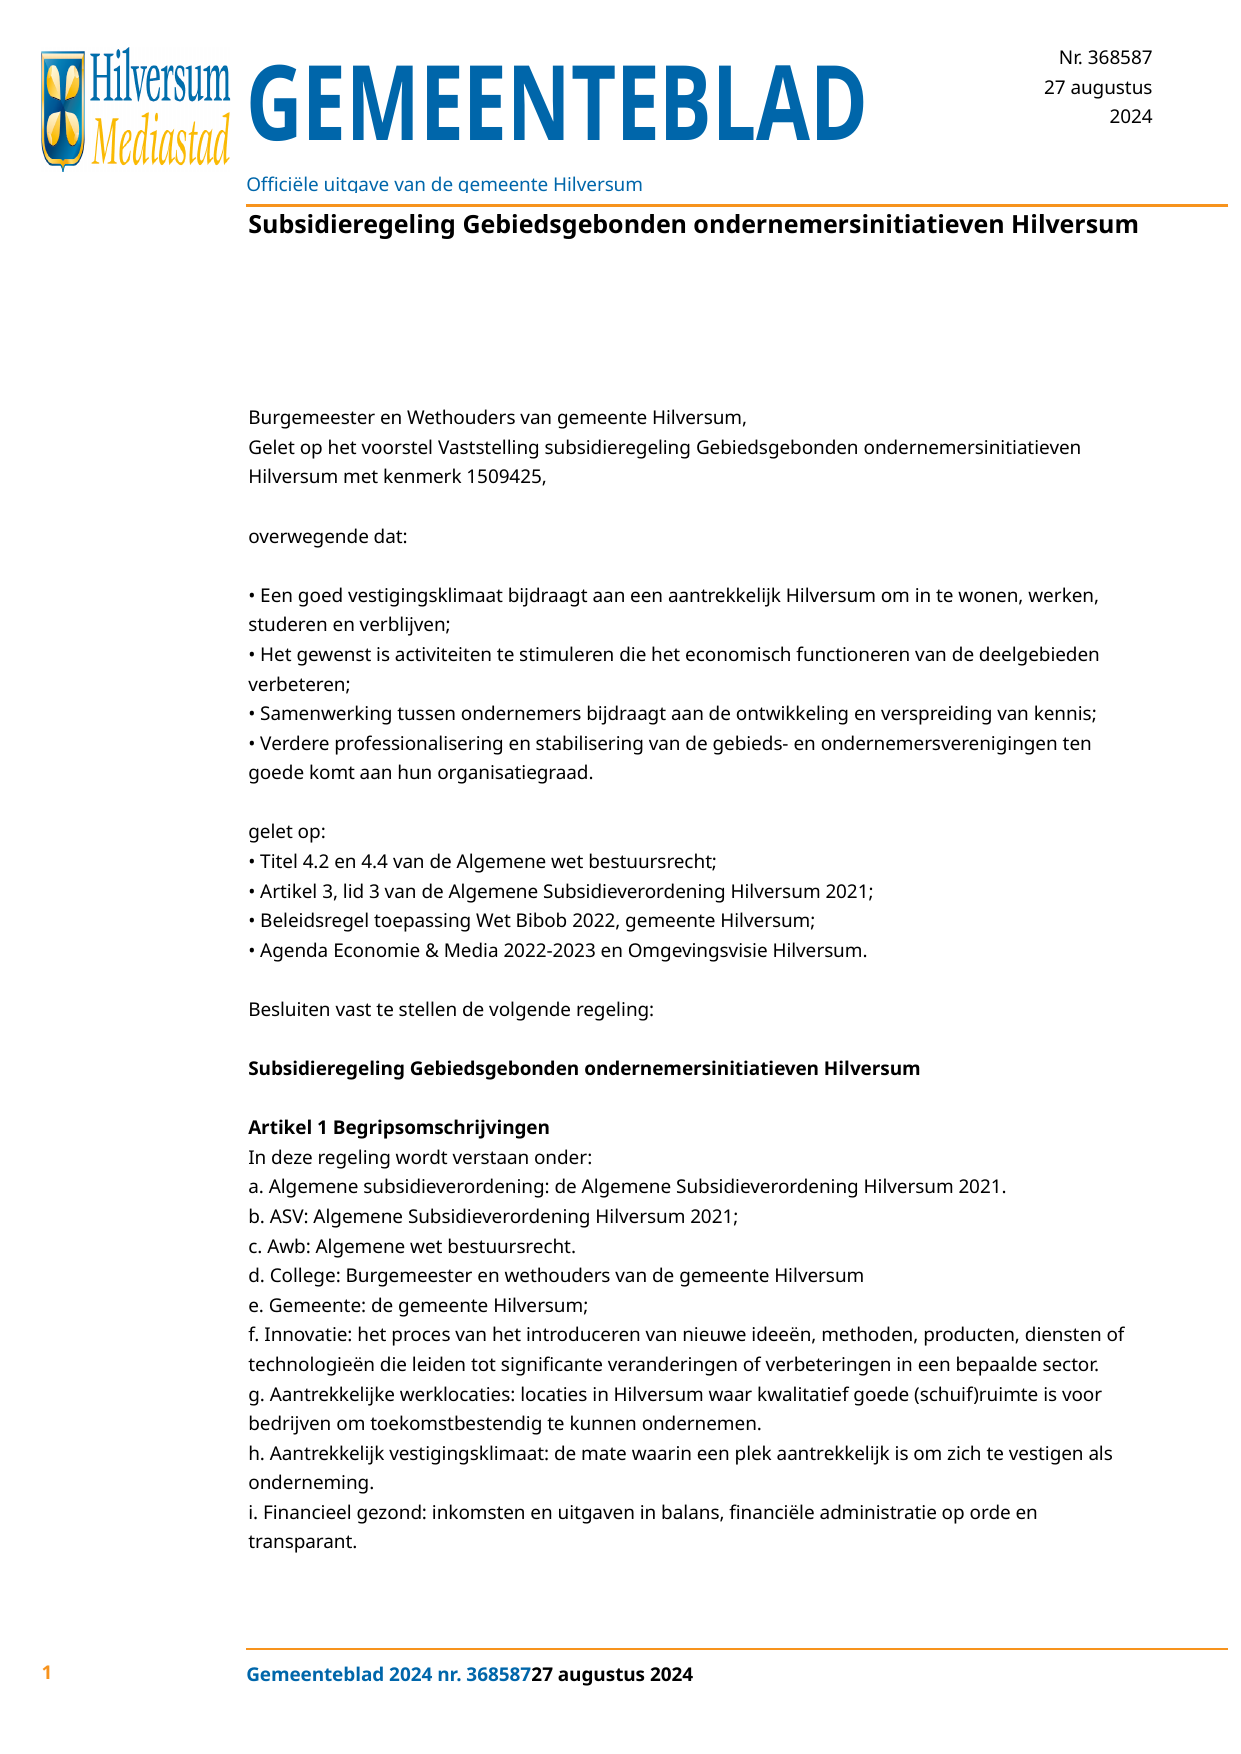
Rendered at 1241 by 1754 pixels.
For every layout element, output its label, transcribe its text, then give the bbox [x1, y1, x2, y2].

text g. Aantrekkelijke werklocaties: locaties in Hilversum waar kwalitatief goede (schuif)ruimte is voor bedrijven om toekomstbestendig te kunnen ondernemen. [248, 1381, 1152, 1436]
text Burgemeester en Wethouders van gemeente Hilversum, [248, 404, 1152, 430]
text Gelet op het voorstel Vaststelling subsidieregeling Gebiedsgebonden ondernemersinitiatieven Hilversum met kenmerk 1509425, [248, 434, 1152, 489]
text b. ASV: Algemene Subsidieverordening Hilversum 2021; [248, 1203, 1152, 1229]
text • Titel 4.2 en 4.4 van de Algemene wet bestuursrecht; [248, 848, 1152, 874]
text • Samenwerking tussen ondernemers bijdraagt aan de ontwikkeling en verspreiding van kennis; [248, 700, 1152, 726]
text f. Innovatie: het proces van het introduceren van nieuwe ideeën, methoden, producten, diensten of technologieën die leiden tot significante veranderingen of verbeteringen in een bepaalde sector. [248, 1322, 1152, 1377]
text • Een goed vestigingsklimaat bijdraagt aan een aantrekkelijk Hilversum om in te wonen, werken, studeren en verblijven; [248, 582, 1152, 637]
text • Het gewenst is activiteiten te stimuleren die het economisch functioneren van de deelgebieden verbeteren; [248, 641, 1152, 696]
text In deze regeling wordt verstaan onder: [248, 1144, 1152, 1170]
text Subsidieregeling Gebiedsgebonden ondernemersinitiatieven Hilversum [248, 1055, 1152, 1081]
text • Agenda Economie & Media 2022-2023 en Omgevingsvisie Hilversum. [248, 937, 1152, 963]
text overwegende dat: [248, 523, 1152, 548]
text • Artikel 3, lid 3 van de Algemene Subsidieverordening Hilversum 2021; [248, 878, 1152, 903]
text • Verdere professionalisering en stabilisering van de gebieds- en ondernemersverenigingen ten goede komt aan hun organisatiegraad. [248, 730, 1152, 785]
text c. Awb: Algemene wet bestuursrecht. [248, 1233, 1152, 1258]
text d. College: Burgemeester en wethouders van de gemeente Hilversum [248, 1262, 1152, 1288]
picture [41, 47, 231, 172]
text gelet op: [248, 819, 1152, 844]
text h. Aantrekkelijk vestigingsklimaat: de mate waarin een plek aantrekkelijk is om zich te vestigen als onderneming. [248, 1440, 1152, 1495]
text Subsidieregeling Gebiedsgebonden ondernemersinitiatieven Hilversum [248, 207, 1152, 241]
text i. Financieel gezond: inkomsten en uitgaven in balans, financiële administratie op orde en transparant. [248, 1499, 1152, 1554]
text Artikel 1 Begripsomschrijvingen [248, 1114, 1152, 1140]
text • Beleidsregel toepassing Wet Bibob 2022, gemeente Hilversum; [248, 907, 1152, 933]
text e. Gemeente: de gemeente Hilversum; [248, 1292, 1152, 1318]
text a. Algemene subsidieverordening: de Algemene Subsidieverordening Hilversum 2021. [248, 1174, 1152, 1199]
text Besluiten vast te stellen de volgende regeling: [248, 996, 1152, 1022]
